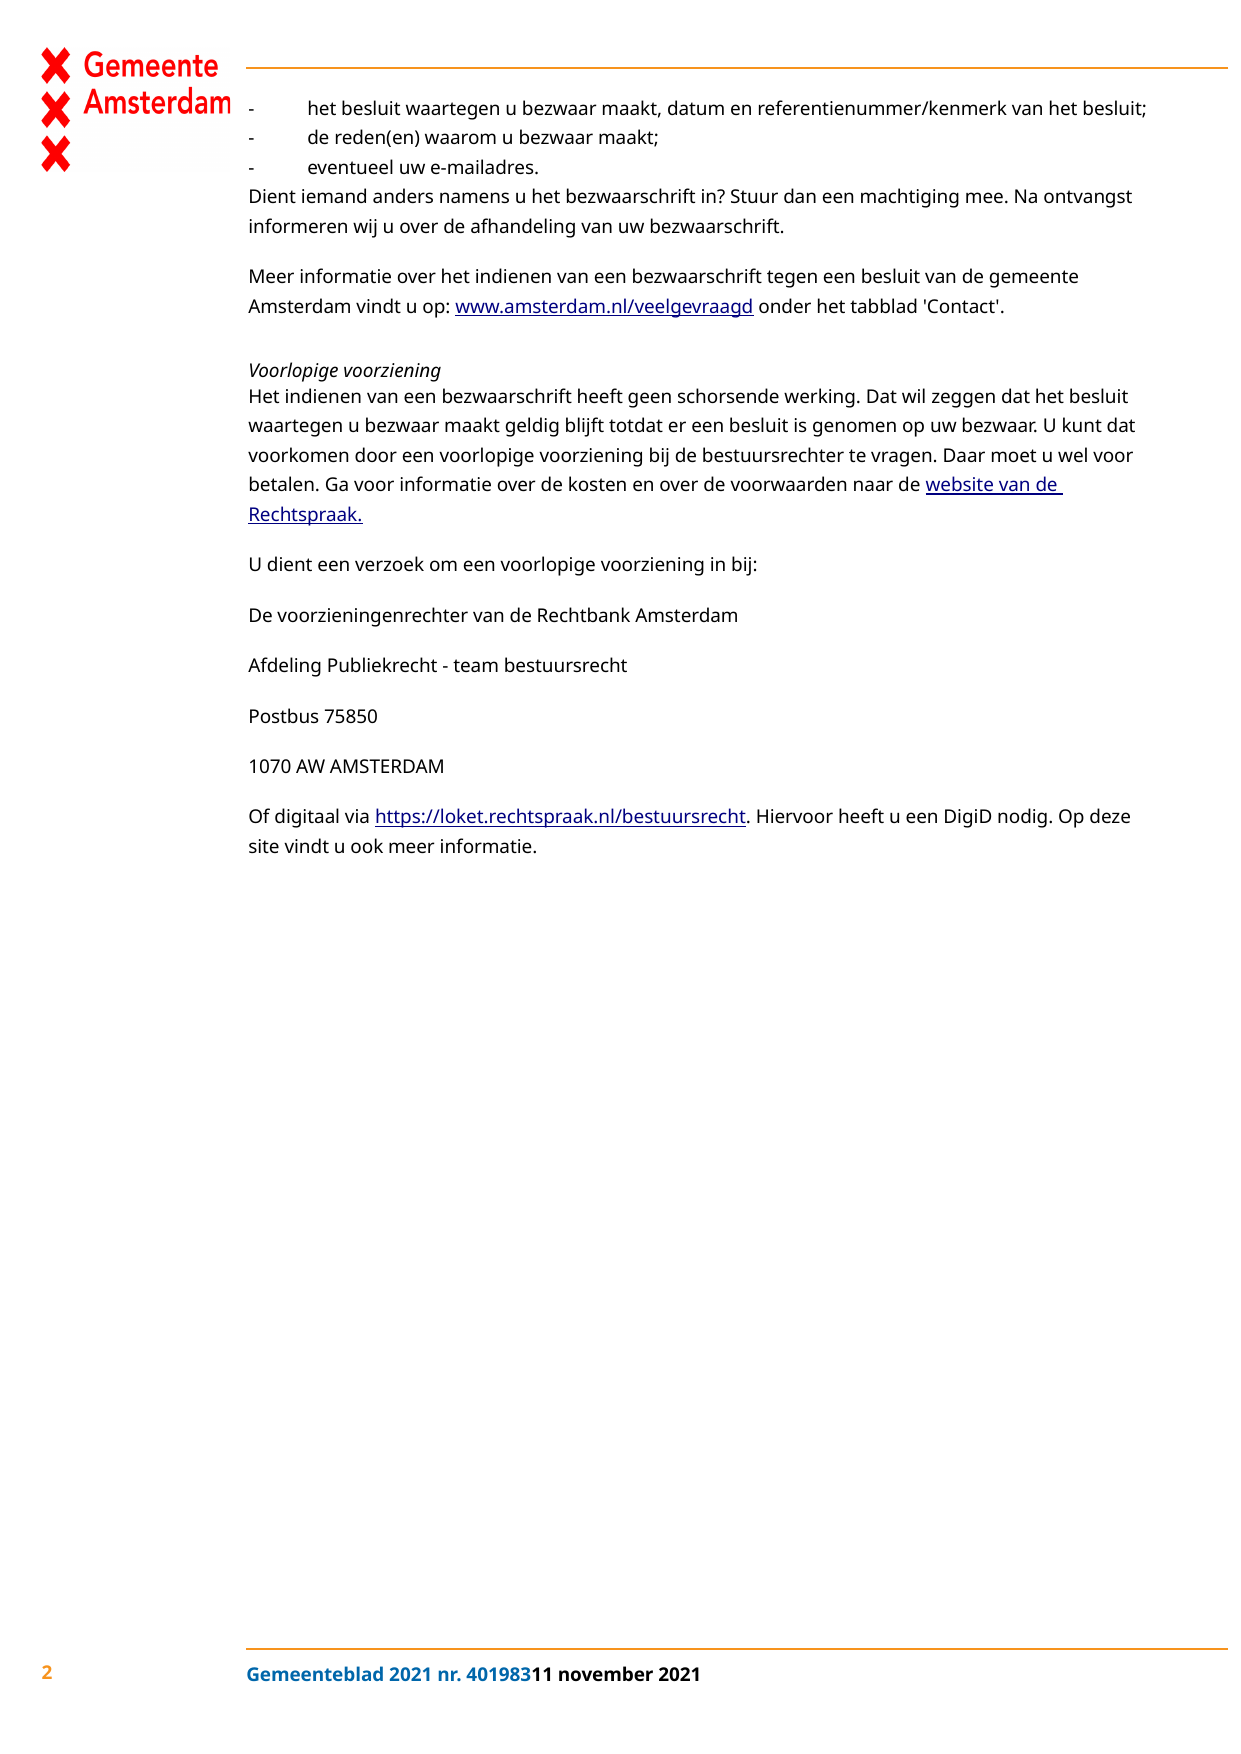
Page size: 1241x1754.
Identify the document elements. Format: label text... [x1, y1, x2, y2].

list het besluit waartegen u bezwaar maakt, datum en referentienummer/kenmerk van het besluit; [248, 95, 1152, 121]
list eventueel uw e-mailadres. [248, 154, 1152, 180]
text U dient een verzoek om een voorlopige voorziening in bij: [248, 552, 1152, 577]
text 1070 AW AMSTERDAM [248, 753, 1152, 779]
text De voorzieningenrechter van de Rechtbank Amsterdam [248, 602, 1152, 628]
text Voorlopige voorziening [248, 357, 1152, 383]
list de reden(en) waarom u bezwaar maakt; [248, 124, 1152, 150]
text Het indienen van een bezwaarschrift heeft geen schorsende werking. Dat wil zeggen dat het besluit waartegen u bezwaar maakt geldig blijft totdat er een besluit is genomen op uw bezwaar. U kunt dat voorkomen door een voorlopige voorziening bij de bestuursrechter te vragen. Daar moet u wel voor betalen. Ga voor informatie over de kosten en over de voorwaarden naar de website van de Rechtspraak. [248, 383, 1152, 527]
picture [41, 47, 231, 172]
text Meer informatie over het indienen van een bezwaarschrift tegen een besluit van de gemeente Amsterdam vindt u op: www.amsterdam.nl/veelgevraagd onder het tabblad 'Contact'. [248, 263, 1152, 319]
text Dient iemand anders namens u het bezwaarschrift in? Stuur dan een machtiging mee. Na ontvangst informeren wij u over de afhandeling van uw bezwaarschrift. [248, 183, 1152, 239]
text Of digitaal via https://loket.rechtspraak.nl/bestuursrecht. Hiervoor heeft u een DigiD nodig. Op deze site vindt u ook meer informatie. [248, 804, 1152, 859]
text Postbus 75850 [248, 703, 1152, 728]
text Afdeling Publiekrecht - team bestuursrecht [248, 652, 1152, 678]
